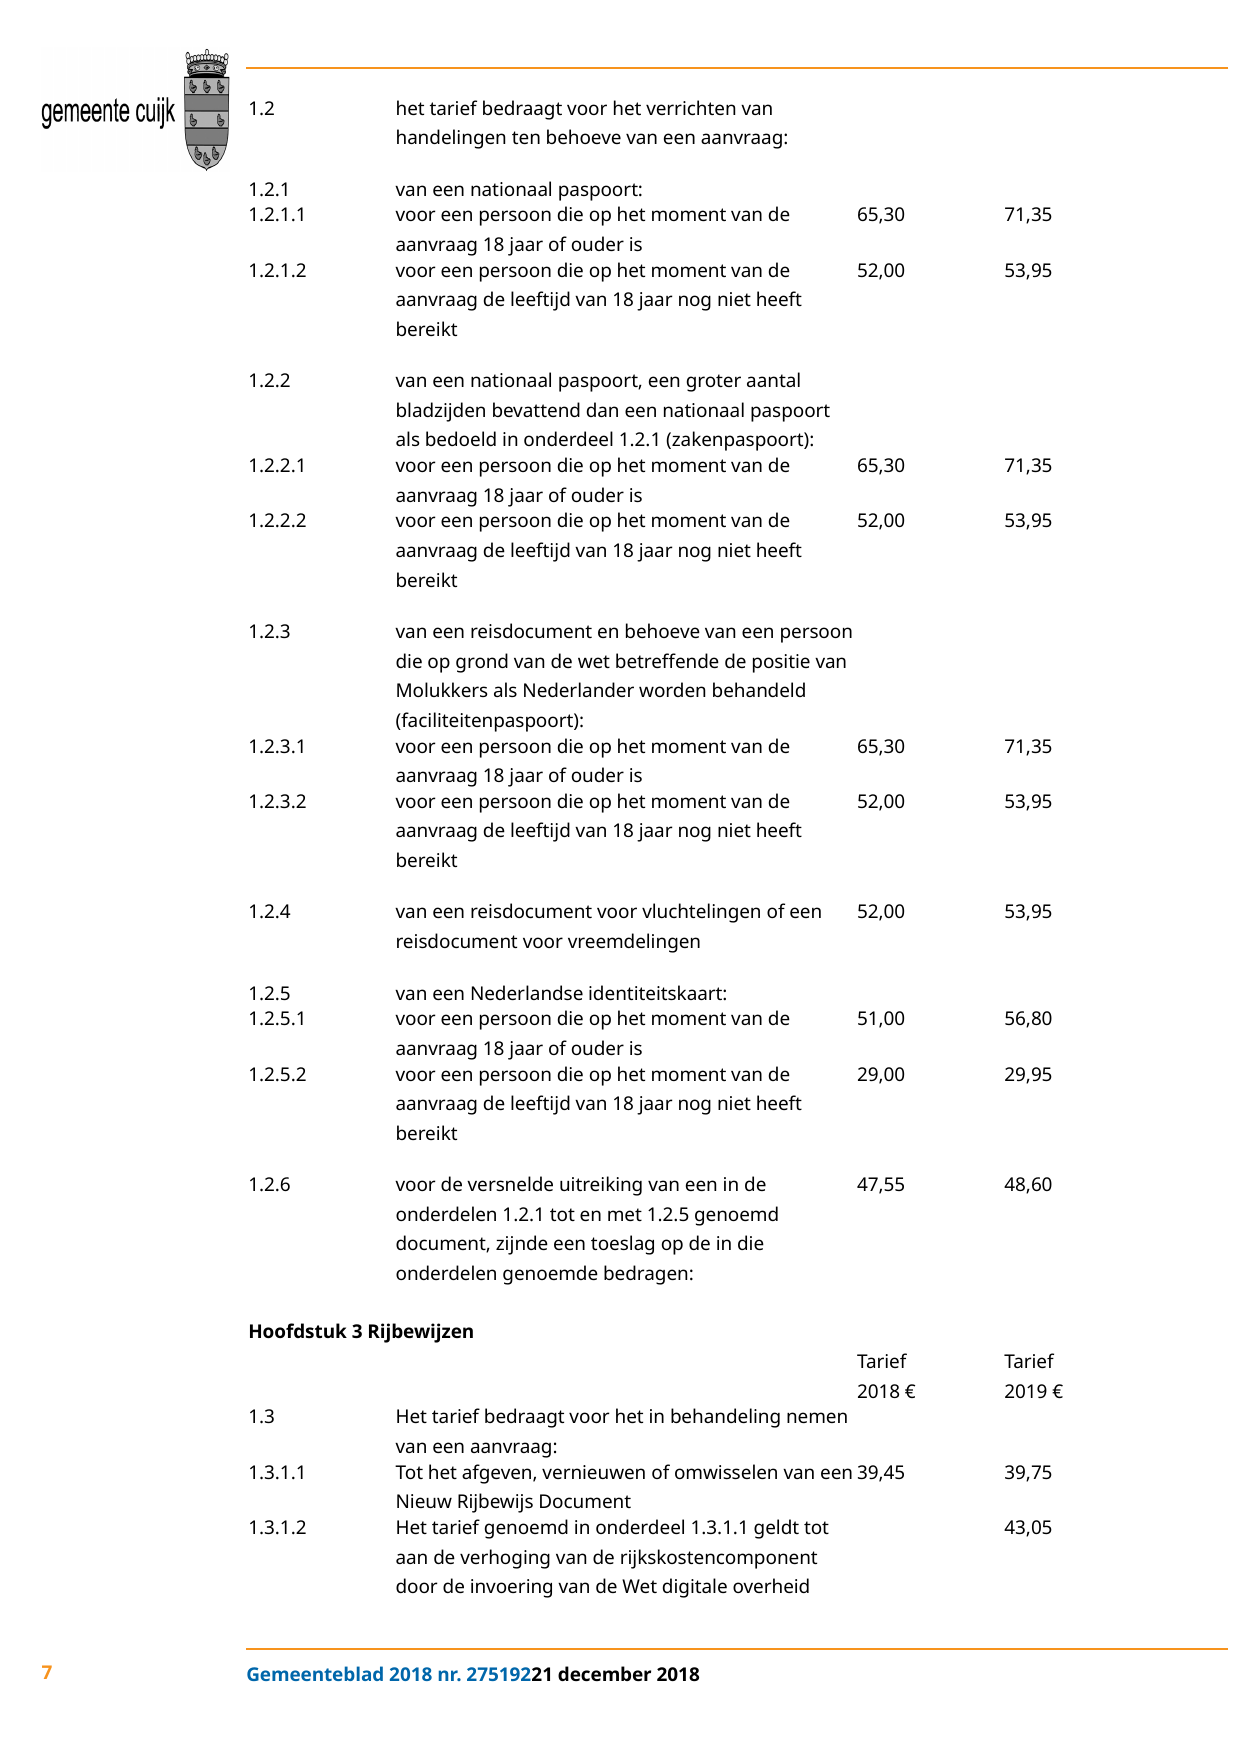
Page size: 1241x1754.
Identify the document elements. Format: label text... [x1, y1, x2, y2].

table_cell [395, 1146, 857, 1171]
table_cell 52,00 [857, 788, 1004, 873]
table_header [248, 1349, 395, 1404]
table_cell 1.2.2.1 [248, 453, 395, 508]
table_cell [857, 1514, 1004, 1599]
table_cell [1004, 342, 1152, 367]
table_cell 52,00 [857, 899, 1004, 954]
table_cell [1004, 95, 1152, 150]
table_cell voor een persoon die op het moment van de aanvraag 18 jaar of ouder is [395, 1006, 857, 1061]
table_cell [248, 342, 395, 367]
table_cell 51,00 [857, 1006, 1004, 1061]
table_cell [857, 150, 1004, 176]
table_cell 71,35 [1004, 202, 1152, 257]
table_cell [857, 954, 1004, 980]
table_cell 1.2.1 [248, 176, 395, 202]
table_cell 1.3 [248, 1404, 395, 1459]
table_cell 39,75 [1004, 1459, 1152, 1514]
table_cell [857, 980, 1004, 1006]
table_cell [1004, 593, 1152, 618]
table_cell [395, 593, 857, 618]
table_cell [395, 342, 857, 367]
table_cell [395, 150, 857, 176]
table_cell Het tarief bedraagt voor het in behandeling nemen van een aanvraag: [395, 1404, 857, 1459]
table_cell Tot het afgeven, vernieuwen of omwisselen van een Nieuw Rijbewijs Document [395, 1459, 857, 1514]
table_cell 53,95 [1004, 257, 1152, 342]
table_cell 1.2.5.2 [248, 1061, 395, 1146]
table_cell [248, 873, 395, 899]
table_cell 1.2.2 [248, 368, 395, 452]
table_cell [857, 618, 1004, 733]
table_cell [248, 954, 395, 980]
table_cell 43,05 [1004, 1514, 1152, 1599]
table_cell [395, 954, 857, 980]
table_cell van een reisdocument voor vluchtelingen of een reisdocument voor vreemdelingen [395, 899, 857, 954]
table_cell van een nationaal paspoort: [395, 176, 857, 202]
table_cell [857, 1146, 1004, 1171]
table_cell [1004, 873, 1152, 899]
table_cell voor een persoon die op het moment van de aanvraag 18 jaar of ouder is [395, 453, 857, 508]
table_cell [248, 150, 395, 176]
table_cell het tarief bedraagt voor het verrichten van handelingen ten behoeve van een aanvraag: [395, 95, 857, 150]
table_cell voor een persoon die op het moment van de aanvraag 18 jaar of ouder is [395, 202, 857, 257]
table_cell 1.2.6 [248, 1171, 395, 1286]
table_cell 29,00 [857, 1061, 1004, 1146]
table_cell [248, 1146, 395, 1171]
table_cell [248, 593, 395, 618]
picture [41, 47, 231, 172]
table_cell 39,45 [857, 1459, 1004, 1514]
table_cell 1.2.1.2 [248, 257, 395, 342]
table_cell [857, 368, 1004, 452]
table_cell 48,60 [1004, 1171, 1152, 1286]
table_cell 53,95 [1004, 788, 1152, 873]
table_cell voor de versnelde uitreiking van een in de onderdelen 1.2.1 tot en met 1.2.5 genoemd document, zijnde een toeslag op de in die onderdelen genoemde bedragen: [395, 1171, 857, 1286]
table_cell [1004, 1404, 1152, 1459]
table_cell 1.2.2.2 [248, 508, 395, 593]
table_cell voor een persoon die op het moment van de aanvraag de leeftijd van 18 jaar nog niet heeft bereikt [395, 1061, 857, 1146]
table_cell van een Nederlandse identiteitskaart: [395, 980, 857, 1006]
table_cell 56,80 [1004, 1006, 1152, 1061]
table_cell 1.3.1.2 [248, 1514, 395, 1599]
text Hoofdstuk 3 Rijbewijzen [248, 1319, 1152, 1344]
table_cell [857, 1404, 1004, 1459]
table_cell voor een persoon die op het moment van de aanvraag de leeftijd van 18 jaar nog niet heeft bereikt [395, 788, 857, 873]
table_cell voor een persoon die op het moment van de aanvraag de leeftijd van 18 jaar nog niet heeft bereikt [395, 508, 857, 593]
table_header [395, 1349, 857, 1404]
table_cell [1004, 1146, 1152, 1171]
table_cell Het tarief genoemd in onderdeel 1.3.1.1 geldt tot aan de verhoging van de rijkskostencomponent door de invoering van de Wet digitale overheid [395, 1514, 857, 1599]
table_cell 53,95 [1004, 508, 1152, 593]
table_cell 65,30 [857, 202, 1004, 257]
table_cell [857, 176, 1004, 202]
table_cell 1.2 [248, 95, 395, 150]
table_cell [857, 873, 1004, 899]
table_cell 53,95 [1004, 899, 1152, 954]
table_cell 52,00 [857, 257, 1004, 342]
table_cell 71,35 [1004, 453, 1152, 508]
table_cell van een reisdocument en behoeve van een persoon die op grond van de wet betreffende de positie van Molukkers als Nederlander worden behandeld (faciliteitenpaspoort): [395, 618, 857, 733]
table_cell 65,30 [857, 453, 1004, 508]
table_cell 1.2.4 [248, 899, 395, 954]
table_cell 1.2.5 [248, 980, 395, 1006]
table_cell [395, 873, 857, 899]
table_cell voor een persoon die op het moment van de aanvraag 18 jaar of ouder is [395, 733, 857, 788]
table_cell 1.2.1.1 [248, 202, 395, 257]
table_cell 29,95 [1004, 1061, 1152, 1146]
table_cell [1004, 368, 1152, 452]
table_cell [857, 593, 1004, 618]
table_cell 71,35 [1004, 733, 1152, 788]
table_cell 1.2.3 [248, 618, 395, 733]
table_cell [1004, 176, 1152, 202]
table_cell [1004, 150, 1152, 176]
table_cell 1.2.3.2 [248, 788, 395, 873]
table_cell 47,55 [857, 1171, 1004, 1286]
table_cell [1004, 954, 1152, 980]
table_cell 1.2.3.1 [248, 733, 395, 788]
table_header Tarief 2019 € [1004, 1349, 1152, 1404]
table_cell [857, 95, 1004, 150]
table_cell 65,30 [857, 733, 1004, 788]
table_cell voor een persoon die op het moment van de aanvraag de leeftijd van 18 jaar nog niet heeft bereikt [395, 257, 857, 342]
table_cell [857, 342, 1004, 367]
table_cell 52,00 [857, 508, 1004, 593]
table_cell 1.3.1.1 [248, 1459, 395, 1514]
table_cell 1.2.5.1 [248, 1006, 395, 1061]
table_header Tarief 2018 € [857, 1349, 1004, 1404]
table_cell [1004, 618, 1152, 733]
table_cell van een nationaal paspoort, een groter aantal bladzijden bevattend dan een nationaal paspoort als bedoeld in onderdeel 1.2.1 (zakenpaspoort): [395, 368, 857, 452]
table_cell [1004, 980, 1152, 1006]
